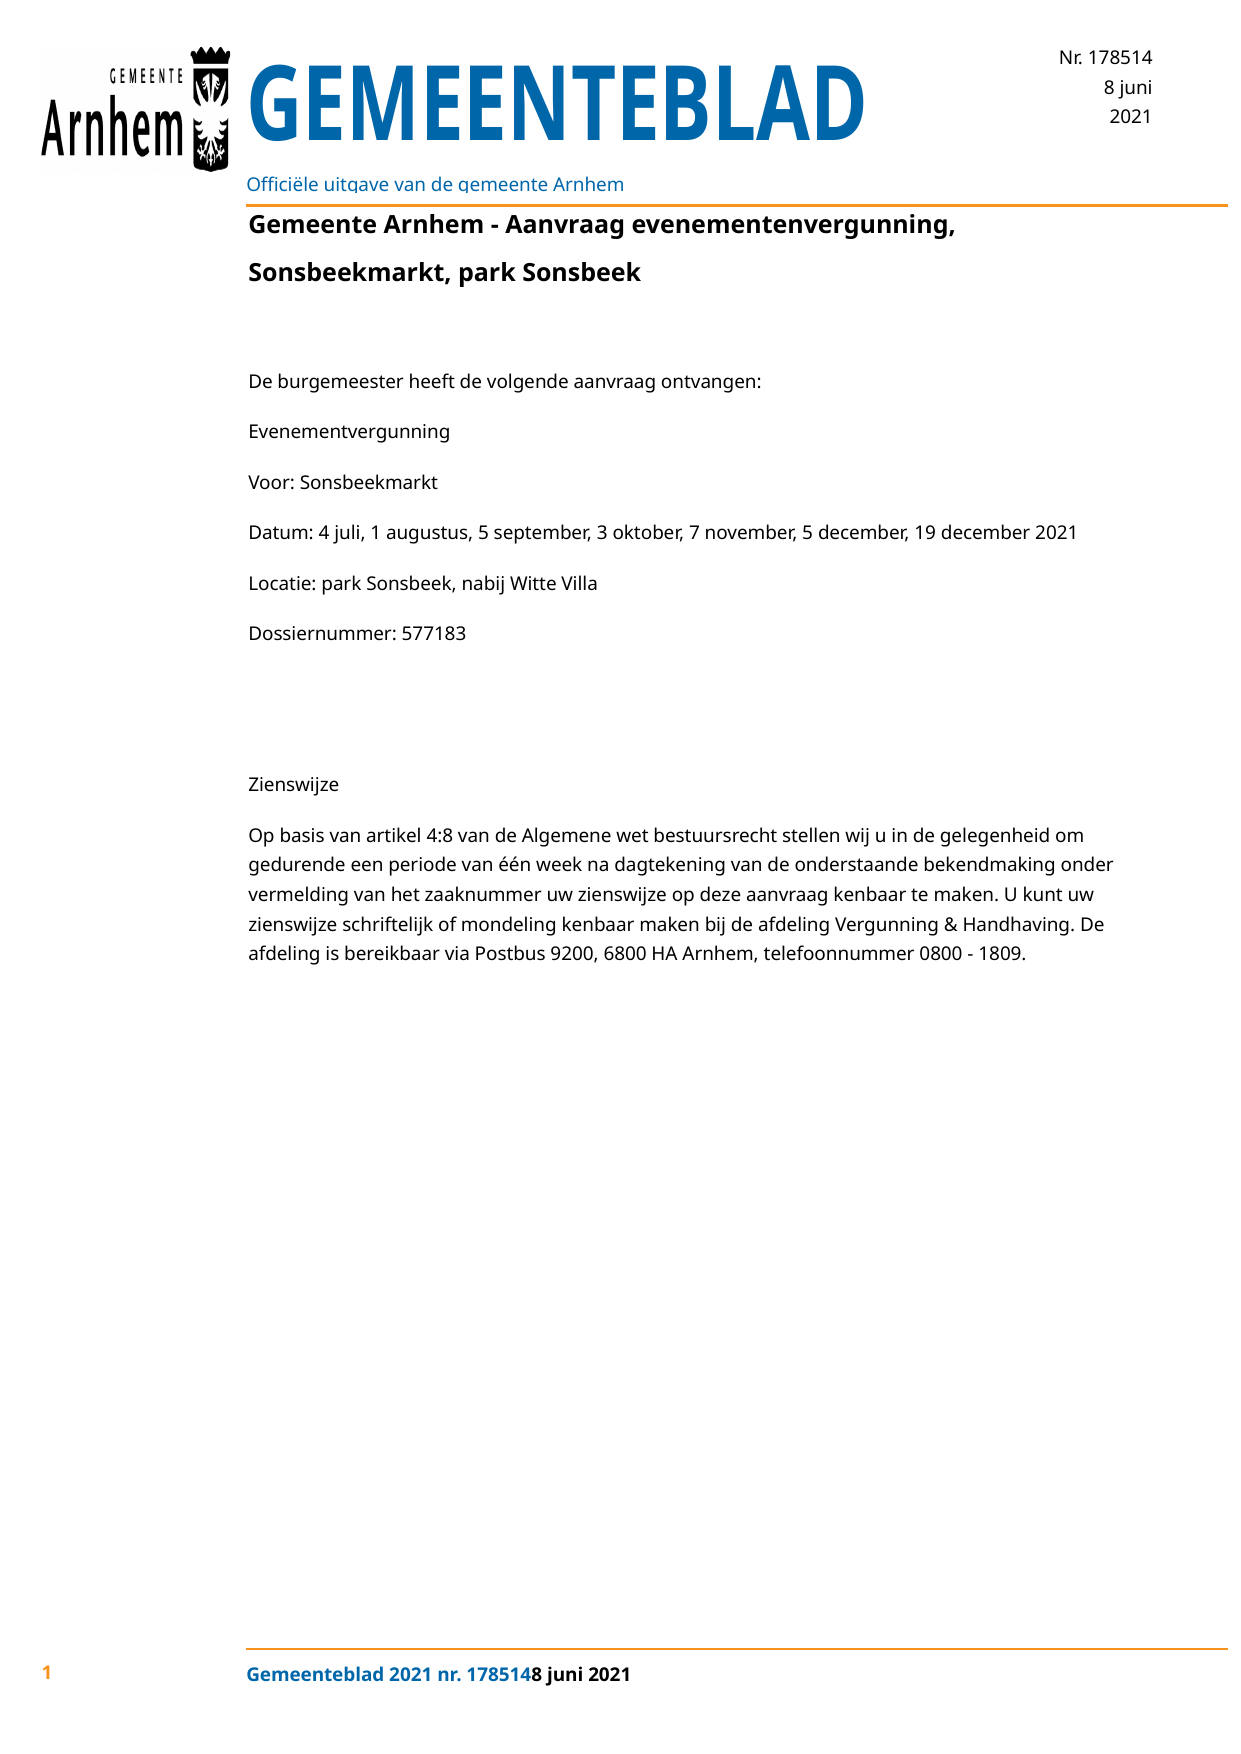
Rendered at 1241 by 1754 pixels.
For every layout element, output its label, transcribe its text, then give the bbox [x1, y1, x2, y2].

text Op basis van artikel 4:8 van de Algemene wet bestuursrecht stellen wij u in de gelegenheid om gedurende een periode van één week na dagtekening van de onderstaande bekendmaking onder vermelding van het zaaknummer uw zienswijze op deze aanvraag kenbaar te maken. U kunt uw zienswijze schriftelijk of mondeling kenbaar maken bij de afdeling Vergunning & Handhaving. De afdeling is bereikbaar via Postbus 9200, 6800 HA Arnhem, telefoonnummer 0800 - 1809. [248, 822, 1152, 966]
picture [41, 47, 231, 172]
text Datum: 4 juli, 1 augustus, 5 september, 3 oktober, 7 november, 5 december, 19 december 2021 [248, 519, 1152, 545]
text De burgemeester heeft de volgende aanvraag ontvangen: [248, 368, 1152, 394]
text Zienswijze [248, 772, 1152, 797]
text Dossiernummer: 577183 [248, 620, 1152, 646]
text Evenementvergunning [248, 419, 1152, 444]
text Gemeente Arnhem - Aanvraag evenementenvergunning, Sonsbeekmarkt, park Sonsbeek [248, 207, 1152, 288]
text Locatie: park Sonsbeek, nabij Witte Villa [248, 570, 1152, 596]
text Voor: Sonsbeekmarkt [248, 469, 1152, 495]
